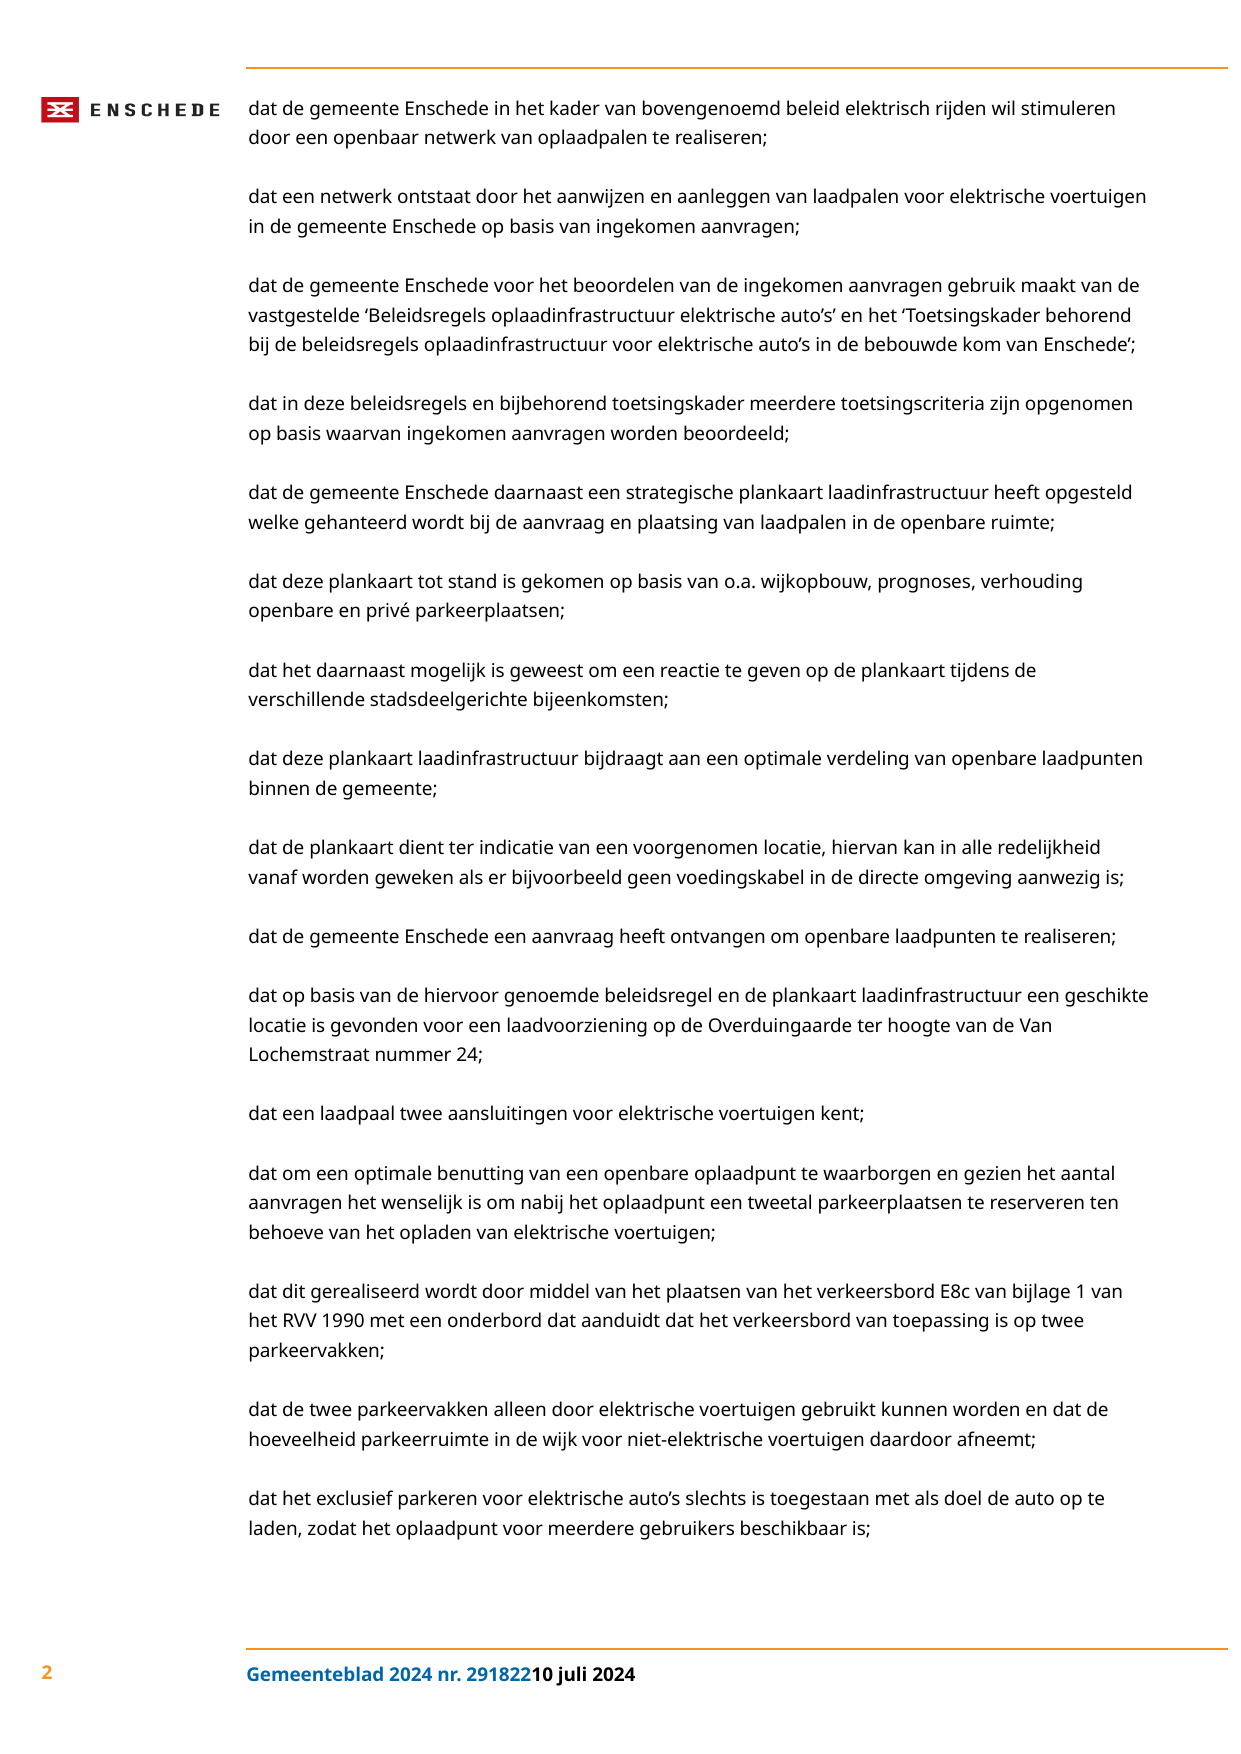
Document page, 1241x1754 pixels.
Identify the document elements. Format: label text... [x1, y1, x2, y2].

text dat de gemeente Enschede in het kader van bovengenoemd beleid elektrisch rijden wil stimuleren door een openbaar netwerk van oplaadpalen te realiseren; [248, 95, 1152, 150]
text dat het daarnaast mogelijk is geweest om een reactie te geven op de plankaart tijdens de verschillende stadsdeelgerichte bijeenkomsten; [248, 657, 1152, 712]
text dat het exclusief parkeren voor elektrische auto’s slechts is toegestaan met als doel de auto op te laden, zodat het oplaadpunt voor meerdere gebruikers beschikbaar is; [248, 1485, 1152, 1541]
text dat in deze beleidsregels en bijbehorend toetsingskader meerdere toetsingscriteria zijn opgenomen op basis waarvan ingekomen aanvragen worden beoordeeld; [248, 391, 1152, 446]
picture [41, 47, 231, 172]
text dat een netwerk ontstaat door het aanwijzen en aanleggen van laadpalen voor elektrische voertuigen in de gemeente Enschede op basis van ingekomen aanvragen; [248, 183, 1152, 239]
text dat de gemeente Enschede een aanvraag heeft ontvangen om openbare laadpunten te realiseren; [248, 923, 1152, 949]
text dat dit gerealiseerd wordt door middel van het plaatsen van het verkeersbord E8c van bijlage 1 van het RVV 1990 met een onderbord dat aanduidt dat het verkeersbord van toepassing is op twee parkeervakken; [248, 1278, 1152, 1363]
text dat deze plankaart laadinfrastructuur bijdraagt aan een optimale verdeling van openbare laadpunten binnen de gemeente; [248, 746, 1152, 801]
text dat om een optimale benutting van een openbare oplaadpunt te waarborgen en gezien het aantal aanvragen het wenselijk is om nabij het oplaadpunt een tweetal parkeerplaatsen te reserveren ten behoeve van het opladen van elektrische voertuigen; [248, 1160, 1152, 1245]
text dat een laadpaal twee aansluitingen voor elektrische voertuigen kent; [248, 1101, 1152, 1126]
text dat de gemeente Enschede voor het beoordelen van de ingekomen aanvragen gebruik maakt van de vastgestelde ‘Beleidsregels oplaadinfrastructuur elektrische auto’s’ en het ‘Toetsingskader behorend bij de beleidsregels oplaadinfrastructuur voor elektrische auto’s in de bebouwde kom van Enschede’; [248, 272, 1152, 357]
text dat de twee parkeervakken alleen door elektrische voertuigen gebruikt kunnen worden en dat de hoeveelheid parkeerruimte in de wijk voor niet-elektrische voertuigen daardoor afneemt; [248, 1396, 1152, 1452]
text dat de gemeente Enschede daarnaast een strategische plankaart laadinfrastructuur heeft opgesteld welke gehanteerd wordt bij de aanvraag en plaatsing van laadpalen in de openbare ruimte; [248, 479, 1152, 535]
text dat op basis van de hiervoor genoemde beleidsregel en de plankaart laadinfrastructuur een geschikte locatie is gevonden voor een laadvoorziening op de Overduingaarde ter hoogte van de Van Lochemstraat nummer 24; [248, 982, 1152, 1067]
text dat deze plankaart tot stand is gekomen op basis van o.a. wijkopbouw, prognoses, verhouding openbare en privé parkeerplaatsen; [248, 568, 1152, 623]
text dat de plankaart dient ter indicatie van een voorgenomen locatie, hiervan kan in alle redelijkheid vanaf worden geweken als er bijvoorbeeld geen voedingskabel in de directe omgeving aanwezig is; [248, 834, 1152, 890]
